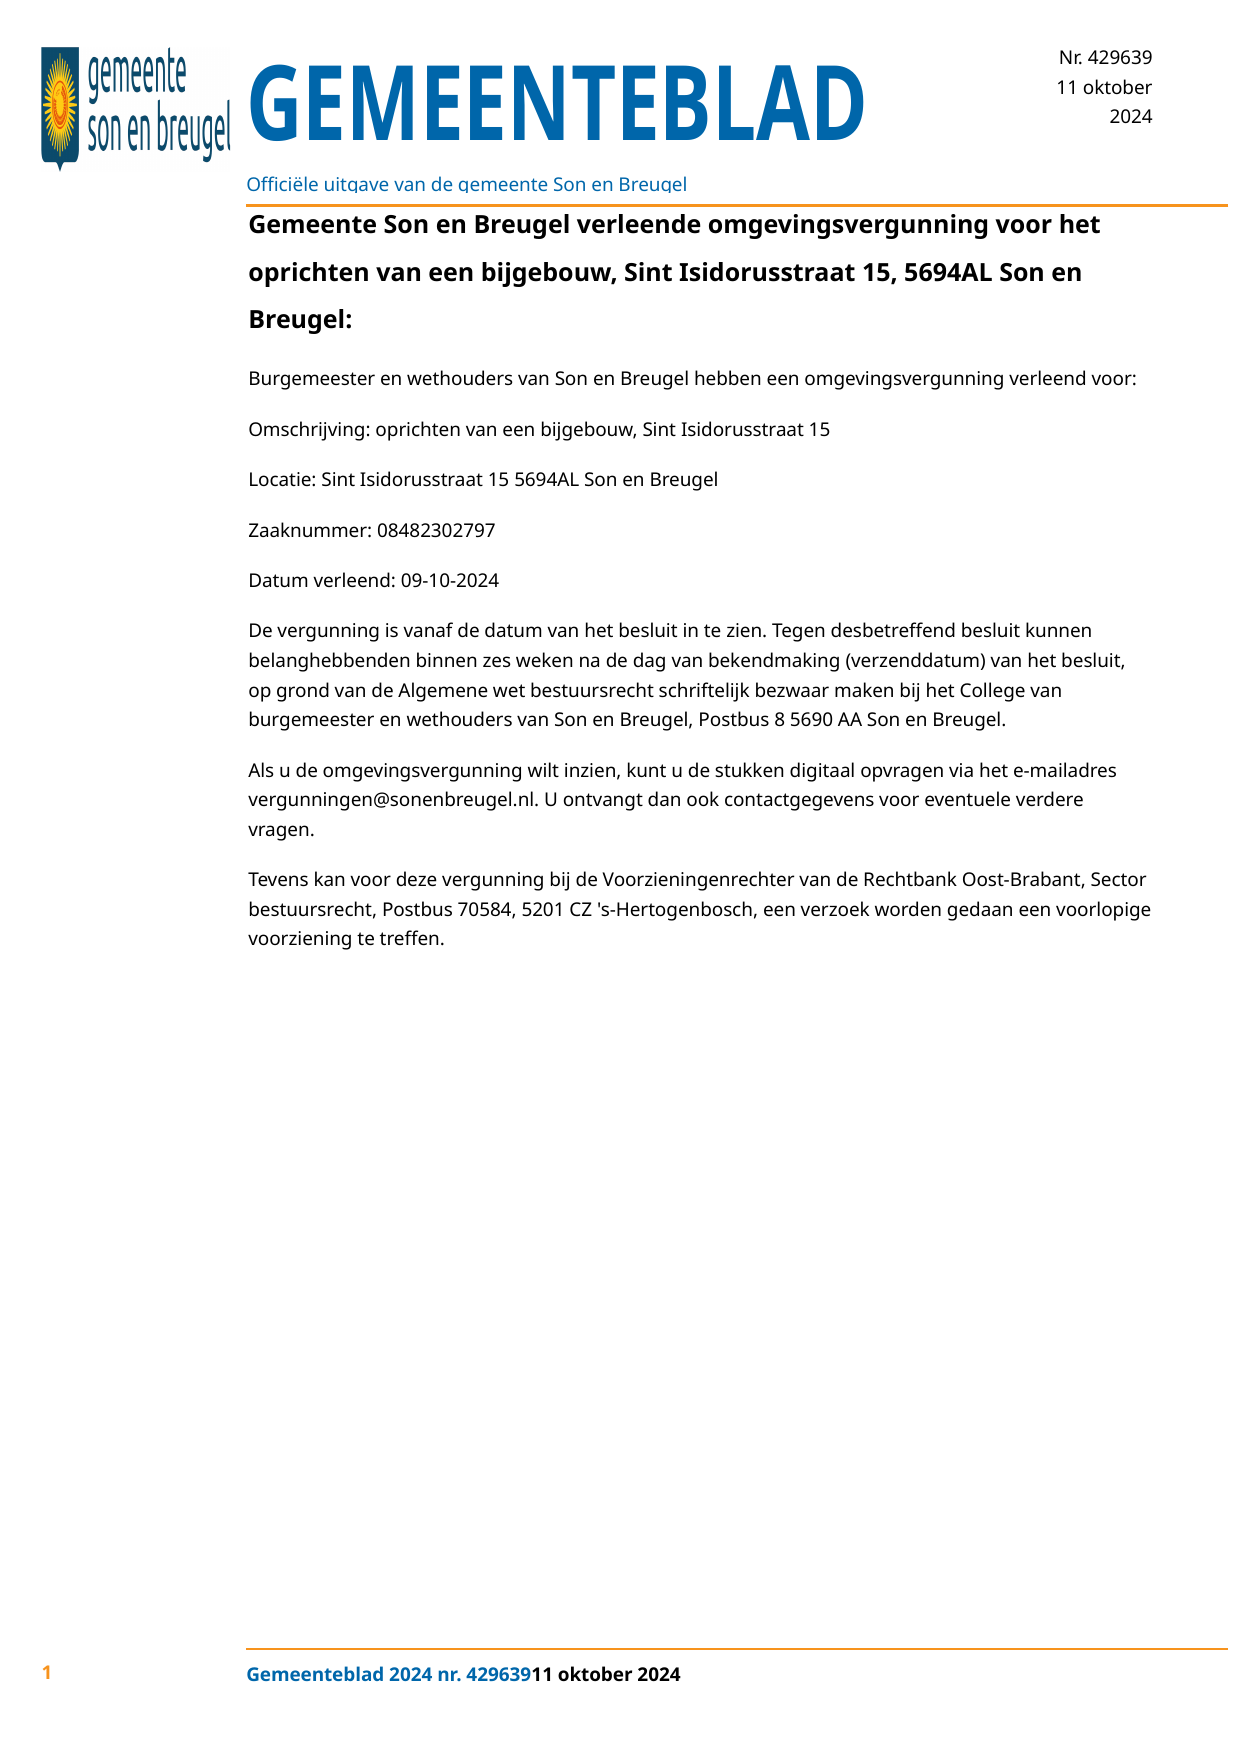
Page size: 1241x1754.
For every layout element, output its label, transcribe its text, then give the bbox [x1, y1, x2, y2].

text Gemeente Son en Breugel verleende omgevingsvergunning voor het oprichten van een bijgebouw, Sint Isidorusstraat 15, 5694AL Son en Breugel: [248, 207, 1152, 336]
text Tevens kan voor deze vergunning bij de Voorzieningenrechter van de Rechtbank Oost-Brabant, Sector bestuursrecht, Postbus 70584, 5201 CZ 's-Hertogenbosch, een verzoek worden gedaan een voorlopige voorziening te treffen. [248, 866, 1152, 951]
text Zaaknummer: 08482302797 [248, 517, 1152, 542]
text Als u de omgevingsvergunning wilt inzien, kunt u de stukken digitaal opvragen via het e-mailadres vergunningen@sonenbreugel.nl. U ontvangt dan ook contactgegevens voor eventuele verdere vragen. [248, 757, 1152, 842]
text Datum verleend: 09-10-2024 [248, 567, 1152, 593]
text Locatie: Sint Isidorusstraat 15 5694AL Son en Breugel [248, 466, 1152, 492]
text De vergunning is vanaf de datum van het besluit in te zien. Tegen desbetreffend besluit kunnen belanghebbenden binnen zes weken na de dag van bekendmaking (verzenddatum) van het besluit, op grond van de Algemene wet bestuursrecht schriftelijk bezwaar maken bij het College van burgemeester en wethouders van Son en Breugel, Postbus 8 5690 AA Son en Breugel. [248, 618, 1152, 732]
text Omschrijving: oprichten van een bijgebouw, Sint Isidorusstraat 15 [248, 416, 1152, 442]
picture [41, 47, 231, 172]
text Burgemeester en wethouders van Son en Breugel hebben een omgevingsvergunning verleend voor: [248, 366, 1152, 391]
